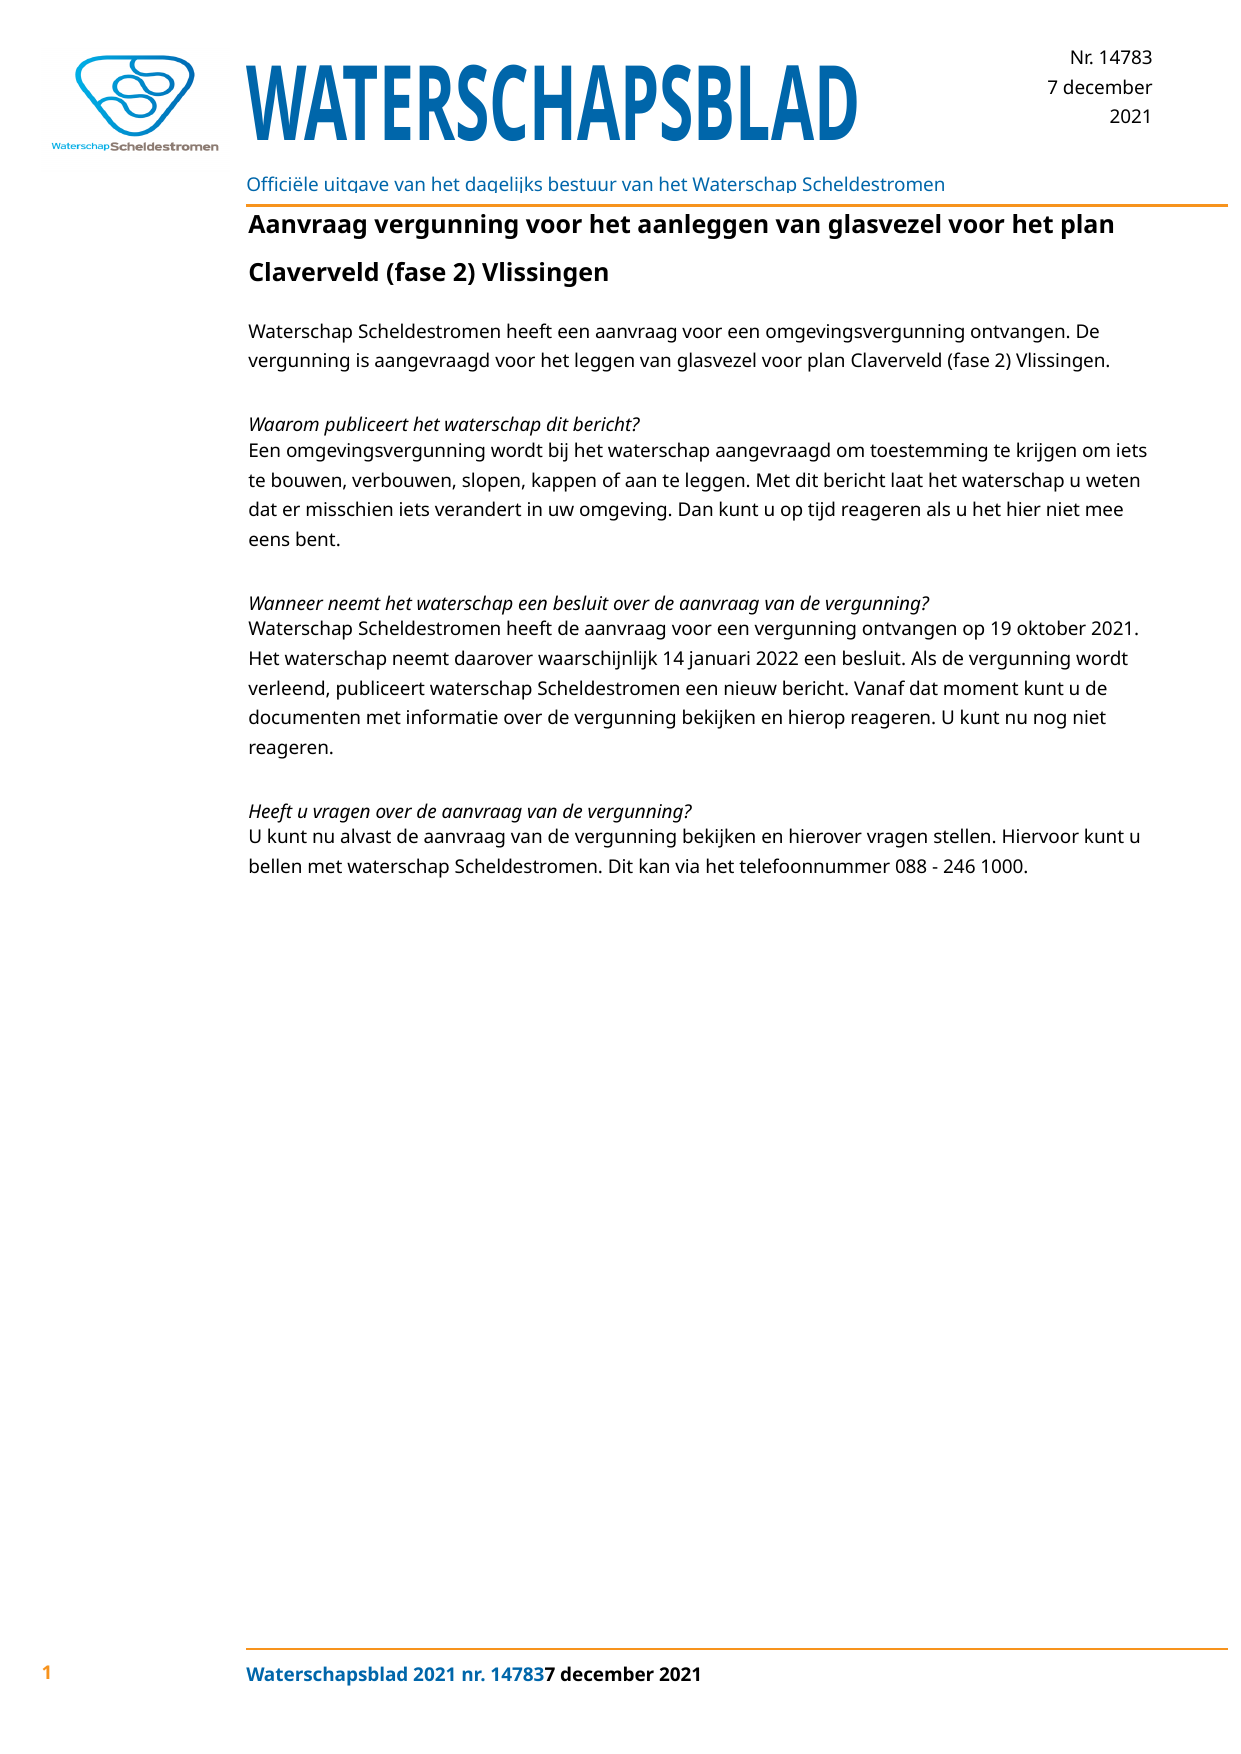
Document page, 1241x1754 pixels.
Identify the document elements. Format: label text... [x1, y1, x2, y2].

picture [41, 47, 231, 172]
text Een omgevingsvergunning wordt bij het waterschap aangevraagd om toestemming te krijgen om iets te bouwen, verbouwen, slopen, kappen of aan te leggen. Met dit bericht laat het waterschap u weten dat er misschien iets verandert in uw omgeving. Dan kunt u op tijd reageren als u het hier niet mee eens bent. [248, 437, 1152, 552]
text Wanneer neemt het waterschap een besluit over de aanvraag van de vergunning? [248, 590, 1152, 616]
text Aanvraag vergunning voor het aanleggen van glasvezel voor het plan Claverveld (fase 2) Vlissingen [248, 207, 1152, 288]
text Heeft u vragen over de aanvraag van de vergunning? [248, 798, 1152, 824]
text Waarom publiceert het waterschap dit bericht? [248, 411, 1152, 437]
text Waterschap Scheldestromen heeft een aanvraag voor een omgevingsvergunning ontvangen. De vergunning is aangevraagd voor het leggen van glasvezel voor plan Claverveld (fase 2) Vlissingen. [248, 318, 1152, 373]
text U kunt nu alvast de aanvraag van de vergunning bekijken en hierover vragen stellen. Hiervoor kunt u bellen met waterschap Scheldestromen. Dit kan via het telefoonnummer 088 - 246 1000. [248, 824, 1152, 879]
text Waterschap Scheldestromen heeft de aanvraag voor een vergunning ontvangen op 19 oktober 2021. Het waterschap neemt daarover waarschijnlijk 14 januari 2022 een besluit. Als de vergunning wordt verleend, publiceert waterschap Scheldestromen een nieuw bericht. Vanaf dat moment kunt u de documenten met informatie over de vergunning bekijken en hierop reageren. U kunt nu nog niet reageren. [248, 616, 1152, 760]
